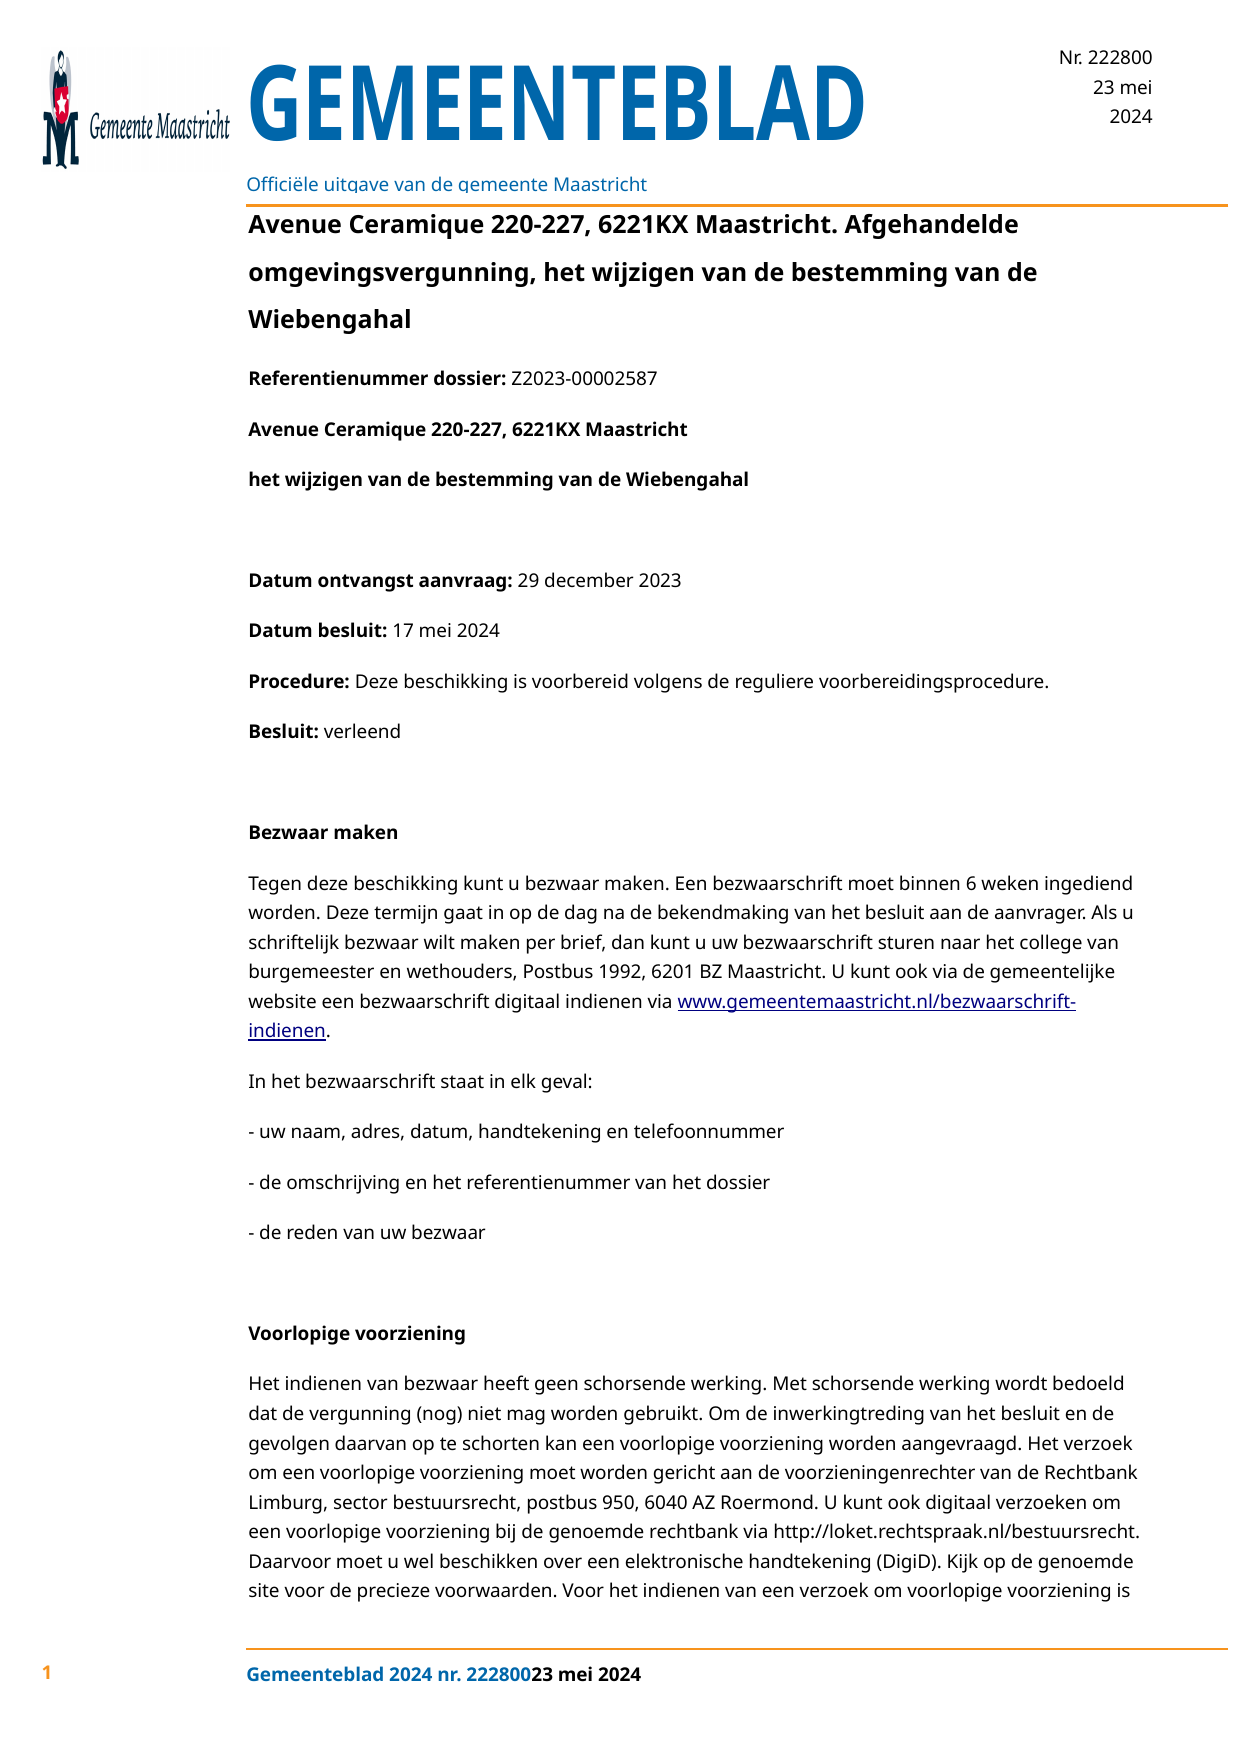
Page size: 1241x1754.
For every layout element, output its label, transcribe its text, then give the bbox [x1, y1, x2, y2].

text Tegen deze beschikking kunt u bezwaar maken. Een bezwaarschrift moet binnen 6 weken ingediend worden. Deze termijn gaat in op de dag na de bekendmaking van het besluit aan de aanvrager. Als u schriftelijk bezwaar wilt maken per brief, dan kunt u uw bezwaarschrift sturen naar het college van burgemeester en wethouders, Postbus 1992, 6201 BZ Maastricht. U kunt ook via de gemeentelijke website een bezwaarschrift digitaal indienen via www.gemeentemaastricht.nl/bezwaarschrift-indienen. [248, 870, 1152, 1043]
text Bezwaar maken [248, 819, 1152, 845]
text Procedure: Deze beschikking is voorbereid volgens de reguliere voorbereidingsprocedure. [248, 668, 1152, 694]
text Het indienen van bezwaar heeft geen schorsende werking. Met schorsende werking wordt bedoeld dat de vergunning (nog) niet mag worden gebruikt. Om de inwerkingtreding van het besluit en de gevolgen daarvan op te schorten kan een voorlopige voorziening worden aangevraagd. Het verzoek om een voorlopige voorziening moet worden gericht aan de voorzieningenrechter van de Rechtbank Limburg, sector bestuursrecht, postbus 950, 6040 AZ Roermond. U kunt ook digitaal verzoeken om een voorlopige voorziening bij de genoemde rechtbank via http://loket.rechtspraak.nl/bestuursrecht. Daarvoor moet u wel beschikken over een elektronische handtekening (DigiD). Kijk op de genoemde site voor de precieze voorwaarden. Voor het indienen van een verzoek om voorlopige voorziening is [248, 1371, 1152, 1603]
text Voorlopige voorziening [248, 1320, 1152, 1346]
text In het bezwaarschrift staat in elk geval: [248, 1068, 1152, 1094]
text - uw naam, adres, datum, handtekening en telefoonnummer [248, 1118, 1152, 1144]
text Datum besluit: 17 mei 2024 [248, 618, 1152, 643]
text Avenue Ceramique 220-227, 6221KX Maastricht. Afgehandelde omgevingsvergunning, het wijzigen van de bestemming van de Wiebengahal [248, 207, 1152, 336]
text Avenue Ceramique 220-227, 6221KX Maastricht [248, 416, 1152, 442]
text - de reden van uw bezwaar [248, 1219, 1152, 1245]
text het wijzigen van de bestemming van de Wiebengahal [248, 466, 1152, 492]
text Datum ontvangst aanvraag: 29 december 2023 [248, 567, 1152, 593]
picture [41, 47, 231, 172]
text Referentienummer dossier: Z2023-00002587 [248, 366, 1152, 391]
text - de omschrijving en het referentienummer van het dossier [248, 1169, 1152, 1194]
text Besluit: verleend [248, 718, 1152, 744]
